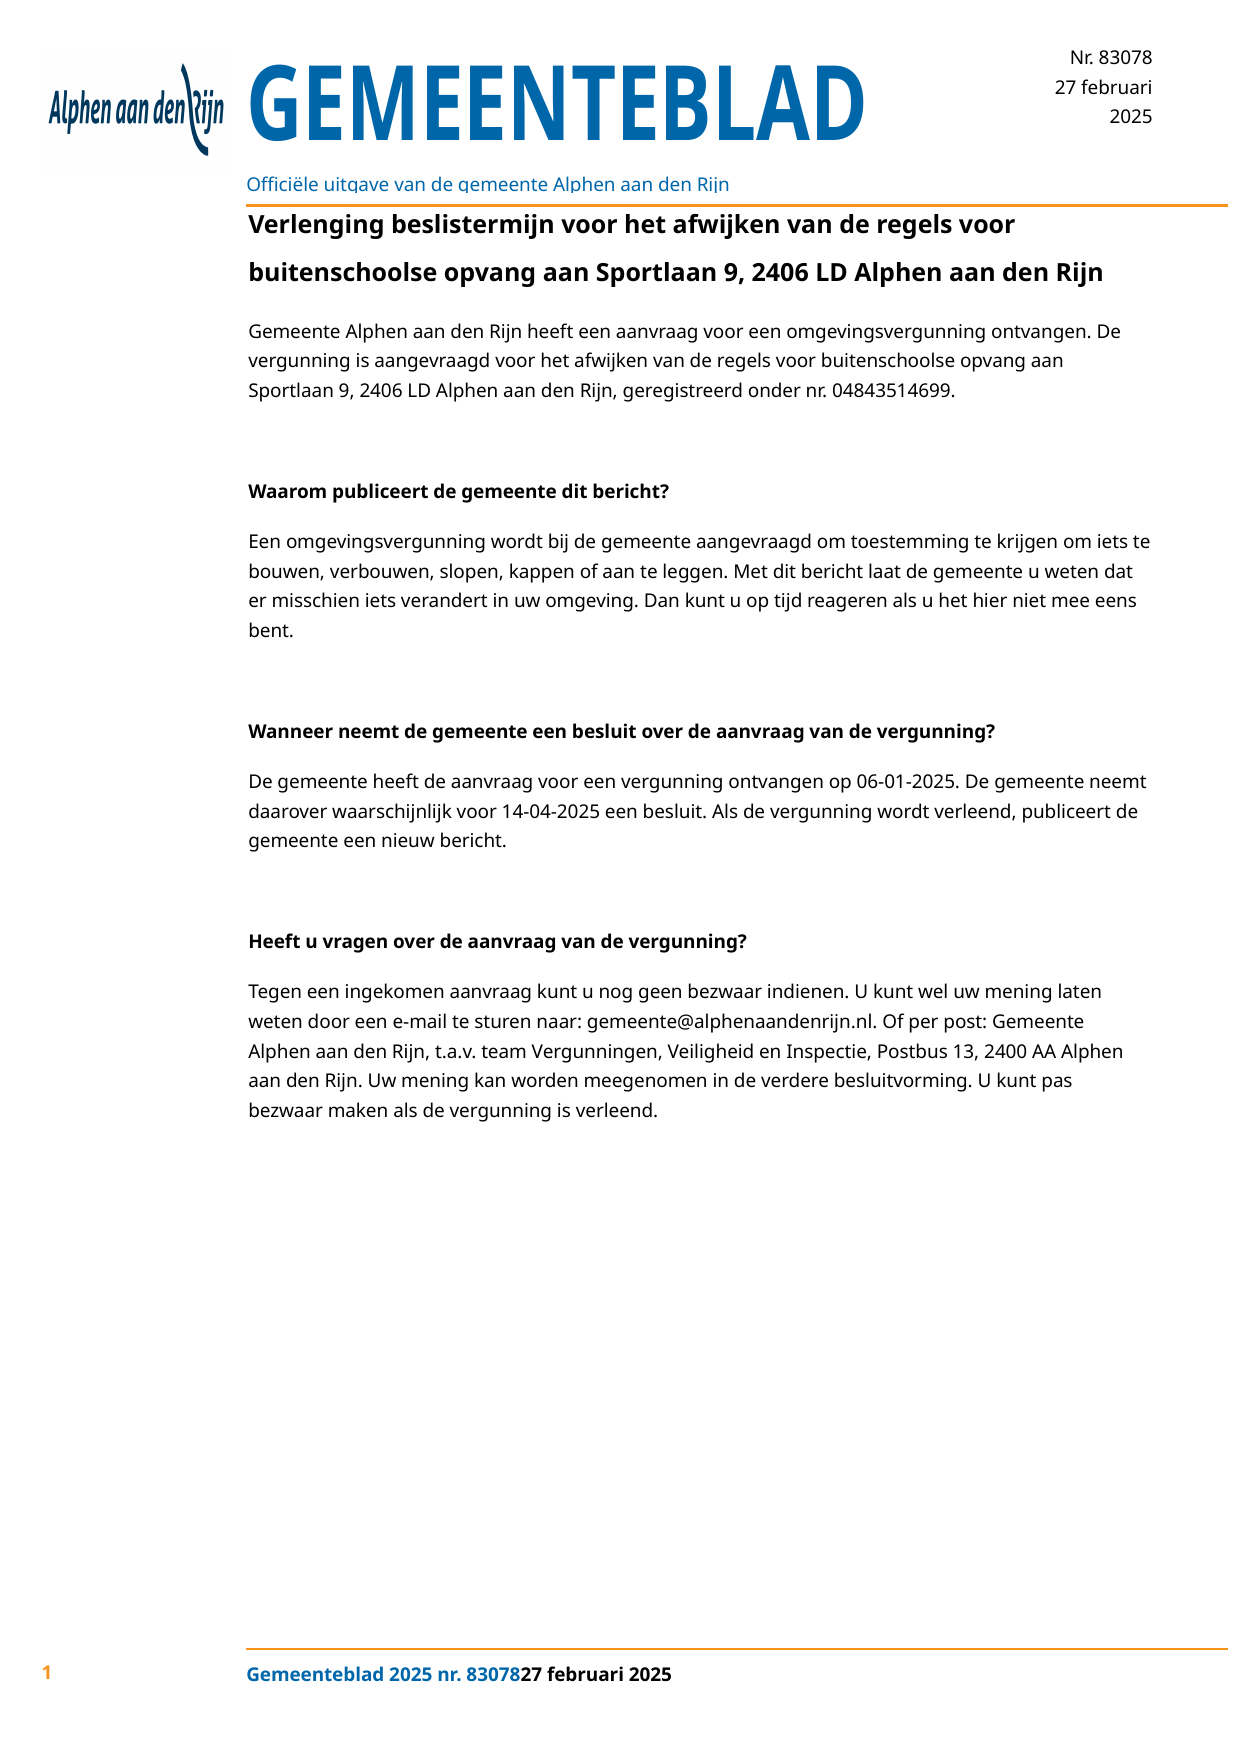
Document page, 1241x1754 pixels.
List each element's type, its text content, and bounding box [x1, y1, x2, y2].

text Gemeente Alphen aan den Rijn heeft een aanvraag voor een omgevingsvergunning ontvangen. De vergunning is aangevraagd voor het afwijken van de regels voor buitenschoolse opvang aan Sportlaan 9, 2406 LD Alphen aan den Rijn, geregistreerd onder nr. 04843514699. [248, 318, 1152, 403]
text Heeft u vragen over de aanvraag van de vergunning? [248, 928, 1152, 954]
picture [41, 47, 231, 172]
text De gemeente heeft de aanvraag voor een vergunning ontvangen op 06-01-2025. De gemeente neemt daarover waarschijnlijk voor 14-04-2025 een besluit. Als de vergunning wordt verleend, publiceert de gemeente een nieuw bericht. [248, 768, 1152, 853]
text Waarom publiceert de gemeente dit bericht? [248, 478, 1152, 504]
text Tegen een ingekomen aanvraag kunt u nog geen bezwaar indienen. U kunt wel uw mening laten weten door een e-mail te sturen naar: gemeente@alphenaandenrijn.nl. Of per post: Gemeente Alphen aan den Rijn, t.a.v. team Vergunningen, Veiligheid en Inspectie, Postbus 13, 2400 AA Alphen aan den Rijn. Uw mening kan worden meegenomen in de verdere besluitvorming. U kunt pas bezwaar maken als de vergunning is verleend. [248, 979, 1152, 1123]
text Verlenging beslistermijn voor het afwijken van de regels voor buitenschoolse opvang aan Sportlaan 9, 2406 LD Alphen aan den Rijn [248, 207, 1152, 288]
text Een omgevingsvergunning wordt bij de gemeente aangevraagd om toestemming te krijgen om iets te bouwen, verbouwen, slopen, kappen of aan te leggen. Met dit bericht laat de gemeente u weten dat er misschien iets verandert in uw omgeving. Dan kunt u op tijd reageren als u het hier niet mee eens bent. [248, 528, 1152, 643]
text Wanneer neemt de gemeente een besluit over de aanvraag van de vergunning? [248, 718, 1152, 744]
